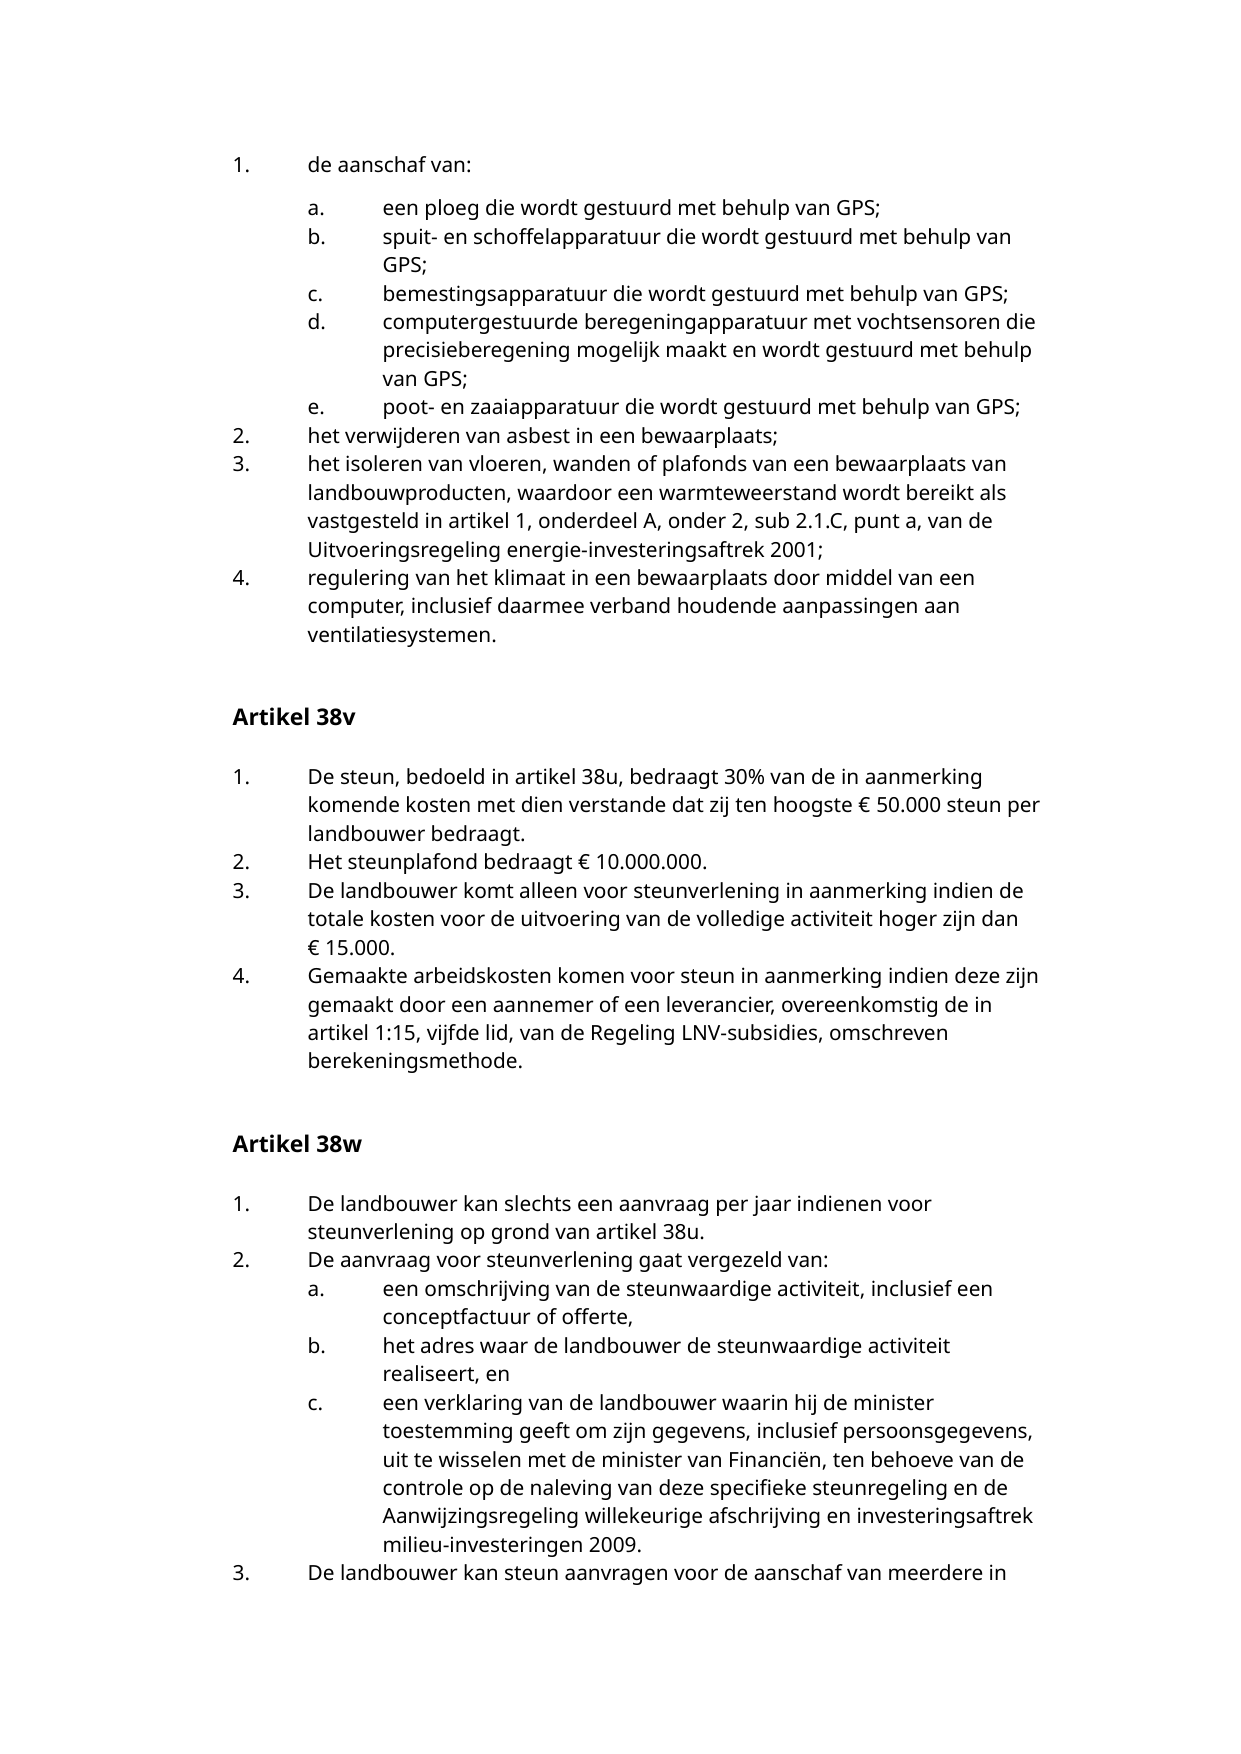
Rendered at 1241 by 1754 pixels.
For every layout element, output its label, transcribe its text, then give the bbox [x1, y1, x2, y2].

list poot- en zaaiapparatuur die wordt gestuurd met behulp van GPS; [307, 392, 1053, 421]
list de aanschaf van: [232, 150, 1053, 178]
list regulering van het klimaat in een bewaarplaats door middel van een computer, inclusief daarmee verband houdende aanpassingen aan ventilatiesystemen. [232, 563, 1053, 648]
list De landbouwer kan slechts een aanvraag per jaar indienen voor steunverlening op grond van artikel 38u. [232, 1189, 1053, 1246]
list De steun, bedoeld in artikel 38u, bedraagt 30% van de in aanmerking komende kosten met dien verstande dat zij ten hoogste € 50.000 steun per landbouwer bedraagt. [232, 762, 1053, 847]
list Het steunplafond bedraagt € 10.000.000. [232, 847, 1053, 876]
list een omschrijving van de steunwaardige activiteit, inclusief een conceptfactuur of offerte, [307, 1274, 1053, 1331]
list De aanvraag voor steunverlening gaat vergezeld van: [232, 1246, 1053, 1274]
list De landbouwer kan steun aanvragen voor de aanschaf van meerdere in [232, 1558, 1053, 1587]
subtitle Artikel 38v [232, 701, 1053, 732]
list Gemaakte arbeidskosten komen voor steun in aanmerking indien deze zijn gemaakt door een aannemer of een leverancier, overeenkomstig de in artikel 1:15, vijfde lid, van de Regeling LNV-subsidies, omschreven berekeningsmethode. [232, 961, 1053, 1075]
list het verwijderen van asbest in een bewaarplaats; [232, 421, 1053, 449]
list De landbouwer komt alleen voor steunverlening in aanmerking indien de totale kosten voor de uitvoering van de volledige activiteit hoger zijn dan € 15.000. [232, 876, 1053, 961]
list spuit- en schoffelapparatuur die wordt gestuurd met behulp van GPS; [307, 222, 1053, 279]
list het adres waar de landbouwer de steunwaardige activiteit realiseert, en [307, 1331, 1053, 1388]
list bemestingsapparatuur die wordt gestuurd met behulp van GPS; [307, 279, 1053, 307]
list een ploeg die wordt gestuurd met behulp van GPS; [307, 193, 1053, 222]
list computergestuurde beregeningapparatuur met vochtsensoren die precisieberegening mogelijk maakt en wordt gestuurd met behulp van GPS; [307, 307, 1053, 392]
list een verklaring van de landbouwer waarin hij de minister toestemming geeft om zijn gegevens, inclusief persoonsgegevens, uit te wisselen met de minister van Financiën, ten behoeve van de controle op de naleving van deze specifieke steunregeling en de Aanwijzingsregeling willekeurige afschrijving en investeringsaftrek milieu-investeringen 2009. [307, 1388, 1053, 1558]
list het isoleren van vloeren, wanden of plafonds van een bewaarplaats van landbouwproducten, waardoor een warmteweerstand wordt bereikt als vastgesteld in artikel 1, onderdeel A, onder 2, sub 2.1.C, punt a, van de Uitvoeringsregeling energie-investeringsaftrek 2001; [232, 449, 1053, 563]
subtitle Artikel 38w [232, 1127, 1053, 1159]
